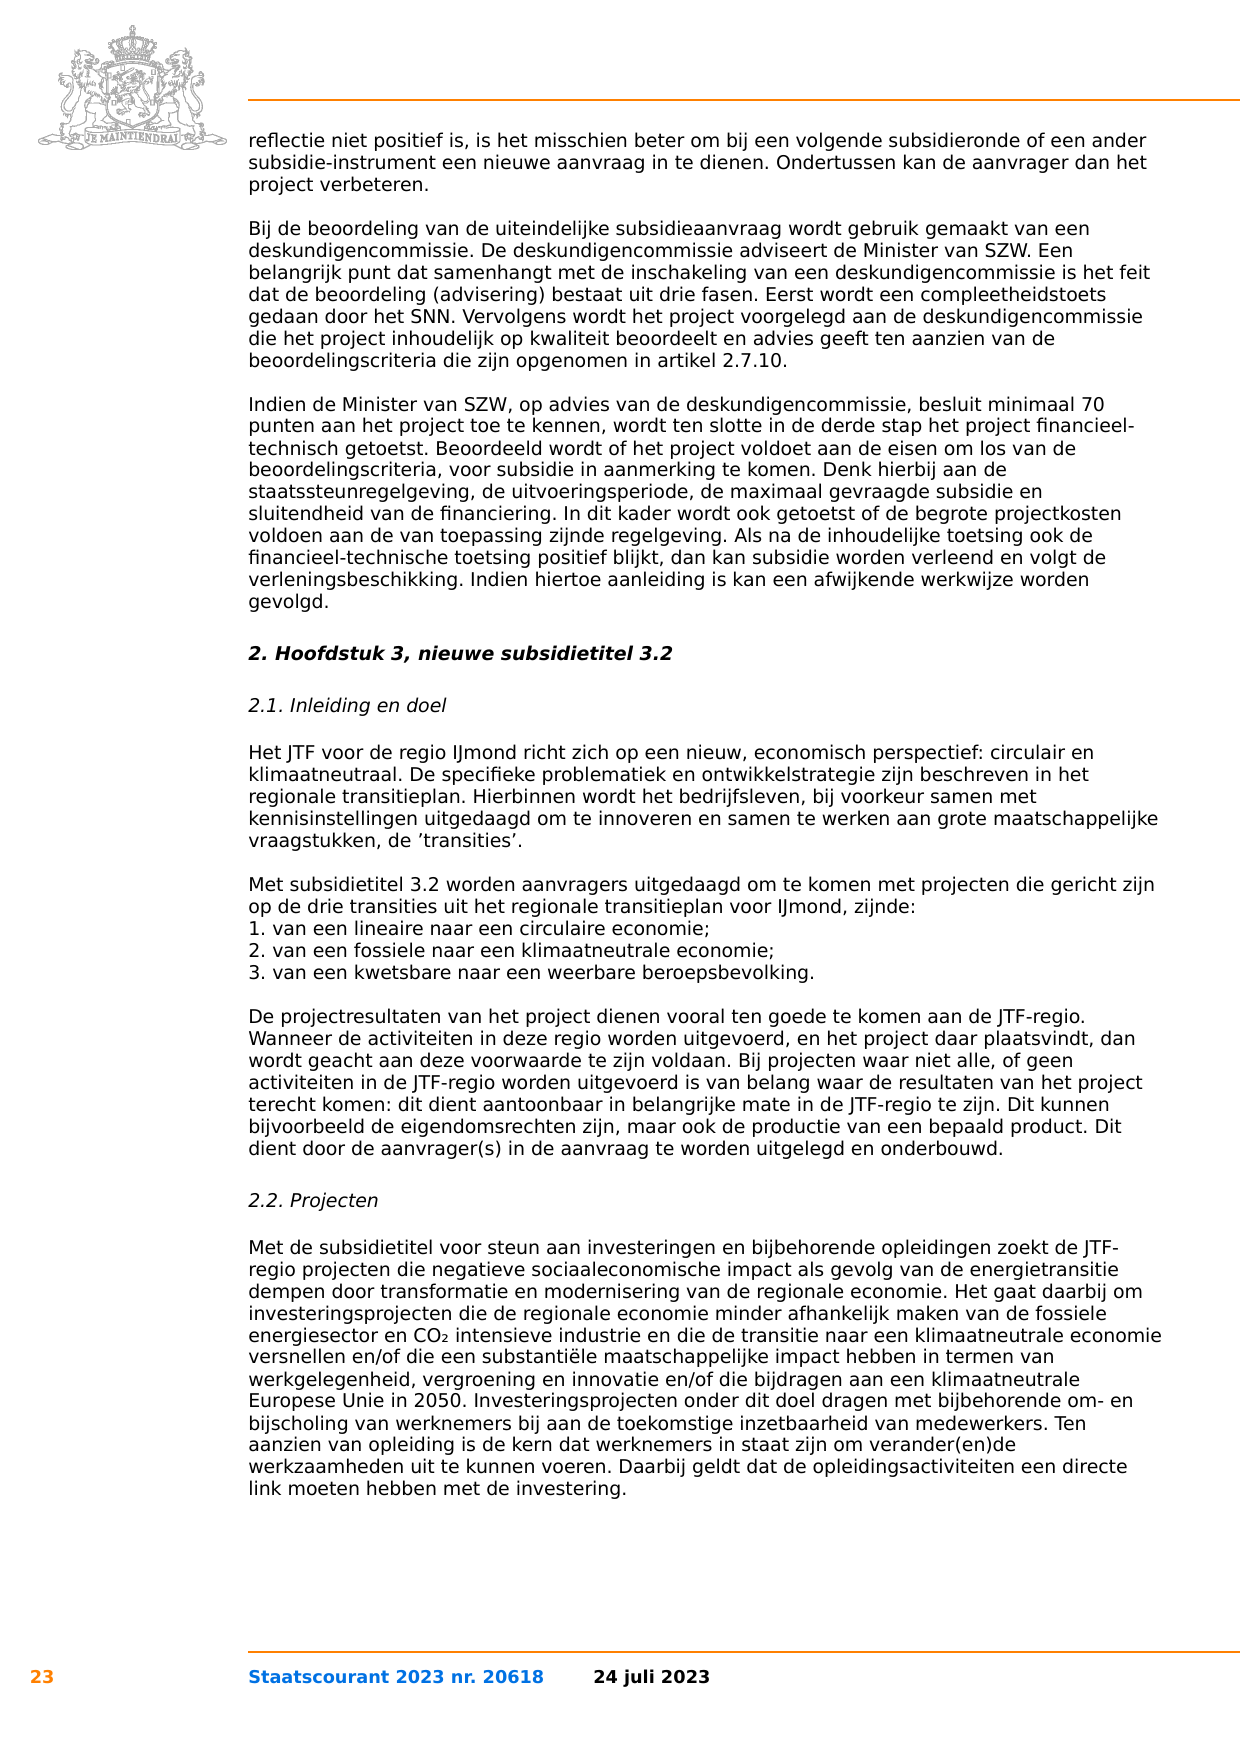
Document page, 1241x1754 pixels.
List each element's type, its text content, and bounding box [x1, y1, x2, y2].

text 2. van een fossiele naar een klimaatneutrale economie; [248, 940, 1163, 962]
text Het JTF voor de regio IJmond richt zich op een nieuw, economisch perspectief: circulair en klimaatneutraal. De specifieke problematiek en ontwikkelstrategie zijn beschreven in het regionale transitieplan. Hierbinnen wordt het bedrijfsleven, bij voorkeur samen met kennisinstellingen uitgedaagd om te innoveren en samen te werken aan grote maatschappelijke vraagstukken, de ’transities’. [248, 742, 1163, 852]
text 1. van een lineaire naar een circulaire economie; [248, 918, 1163, 940]
text Bij de beoordeling van de uiteindelijke subsidieaanvraag wordt gebruik gemaakt van een deskundigencommissie. De deskundigencommissie adviseert de Minister van SZW. Een belangrijk punt dat samenhangt met de inschakeling van een deskundigencommissie is het feit dat de beoordeling (advisering) bestaat uit drie fasen. Eerst wordt een compleetheidstoets gedaan door het SNN. Vervolgens wordt het project voorgelegd aan de deskundigencommissie die het project inhoudelijk op kwaliteit beoordeelt en advies geeft ten aanzien van de beoordelingscriteria die zijn opgenomen in artikel 2.7.10. [248, 218, 1163, 372]
text Indien de Minister van SZW, op advies van de deskundigencommissie, besluit minimaal 70 punten aan het project toe te kennen, wordt ten slotte in de derde stap het project financieel-technisch getoetst. Beoordeeld wordt of het project voldoet aan de eisen om los van de beoordelingscriteria, voor subsidie in aanmerking te komen. Denk hierbij aan de staatssteunregelgeving, de uitvoeringsperiode, de maximaal gevraagde subsidie en sluitendheid van de financiering. In dit kader wordt ook getoetst of de begrote projectkosten voldoen aan de van toepassing zijnde regelgeving. Als na de inhoudelijke toetsing ook de financieel-technische toetsing positief blijkt, dan kan subsidie worden verleend en volgt de verleningsbeschikking. Indien hiertoe aanleiding is kan een afwijkende werkwijze worden gevolgd. [248, 393, 1163, 613]
subtitle 2. Hoofdstuk 3, nieuwe subsidietitel 3.2 [248, 643, 1163, 665]
text Met subsidietitel 3.2 worden aanvragers uitgedaagd om te komen met projecten die gericht zijn op de drie transities uit het regionale transitieplan voor IJmond, zijnde: [248, 874, 1163, 918]
text Met de subsidietitel voor steun aan investeringen en bijbehorende opleidingen zoekt de JTF-regio projecten die negatieve sociaaleconomische impact als gevolg van de energietransitie dempen door transformatie en modernisering van de regionale economie. Het gaat daarbij om investeringsprojecten die de regionale economie minder afhankelijk maken van de fossiele energiesector en CO₂ intensieve industrie en die de transitie naar een klimaatneutrale economie versnellen en/of die een substantiële maatschappelijke impact hebben in termen van werkgelegenheid, vergroening en innovatie en/of die bijdragen aan een klimaatneutrale Europese Unie in 2050. Investeringsprojecten onder dit doel dragen met bijbehorende om- en bijscholing van werknemers bij aan de toekomstige inzetbaarheid van medewerkers. Ten aanzien van opleiding is de kern dat werknemers in staat zijn om verander(en)de werkzaamheden uit te kunnen voeren. Daarbij geldt dat de opleidingsactiviteiten een directe link moeten hebben met de investering. [248, 1237, 1163, 1500]
text reflectie niet positief is, is het misschien beter om bij een volgende subsidieronde of een ander subsidie-instrument een nieuwe aanvraag in te dienen. Ondertussen kan de aanvrager dan het project verbeteren. [248, 130, 1163, 196]
text 3. van een kwetsbare naar een weerbare beroepsbevolking. [248, 962, 1163, 984]
subtitle 2.2. Projecten [248, 1189, 1163, 1212]
text De projectresultaten van het project dienen vooral ten goede te komen aan de JTF-regio. Wanneer de activiteiten in deze regio worden uitgevoerd, en het project daar plaatsvindt, dan wordt geacht aan deze voorwaarde te zijn voldaan. Bij projecten waar niet alle, of geen activiteiten in de JTF-regio worden uitgevoerd is van belang waar de resultaten van het project terecht komen: dit dient aantoonbaar in belangrijke mate in de JTF-regio te zijn. Dit kunnen bijvoorbeeld de eigendomsrechten zijn, maar ook de productie van een bepaald product. Dit dient door de aanvrager(s) in de aanvraag te worden uitgelegd en onderbouwd. [248, 1006, 1163, 1159]
subtitle 2.1. Inleiding en doel [248, 695, 1163, 717]
picture [38, 25, 227, 150]
